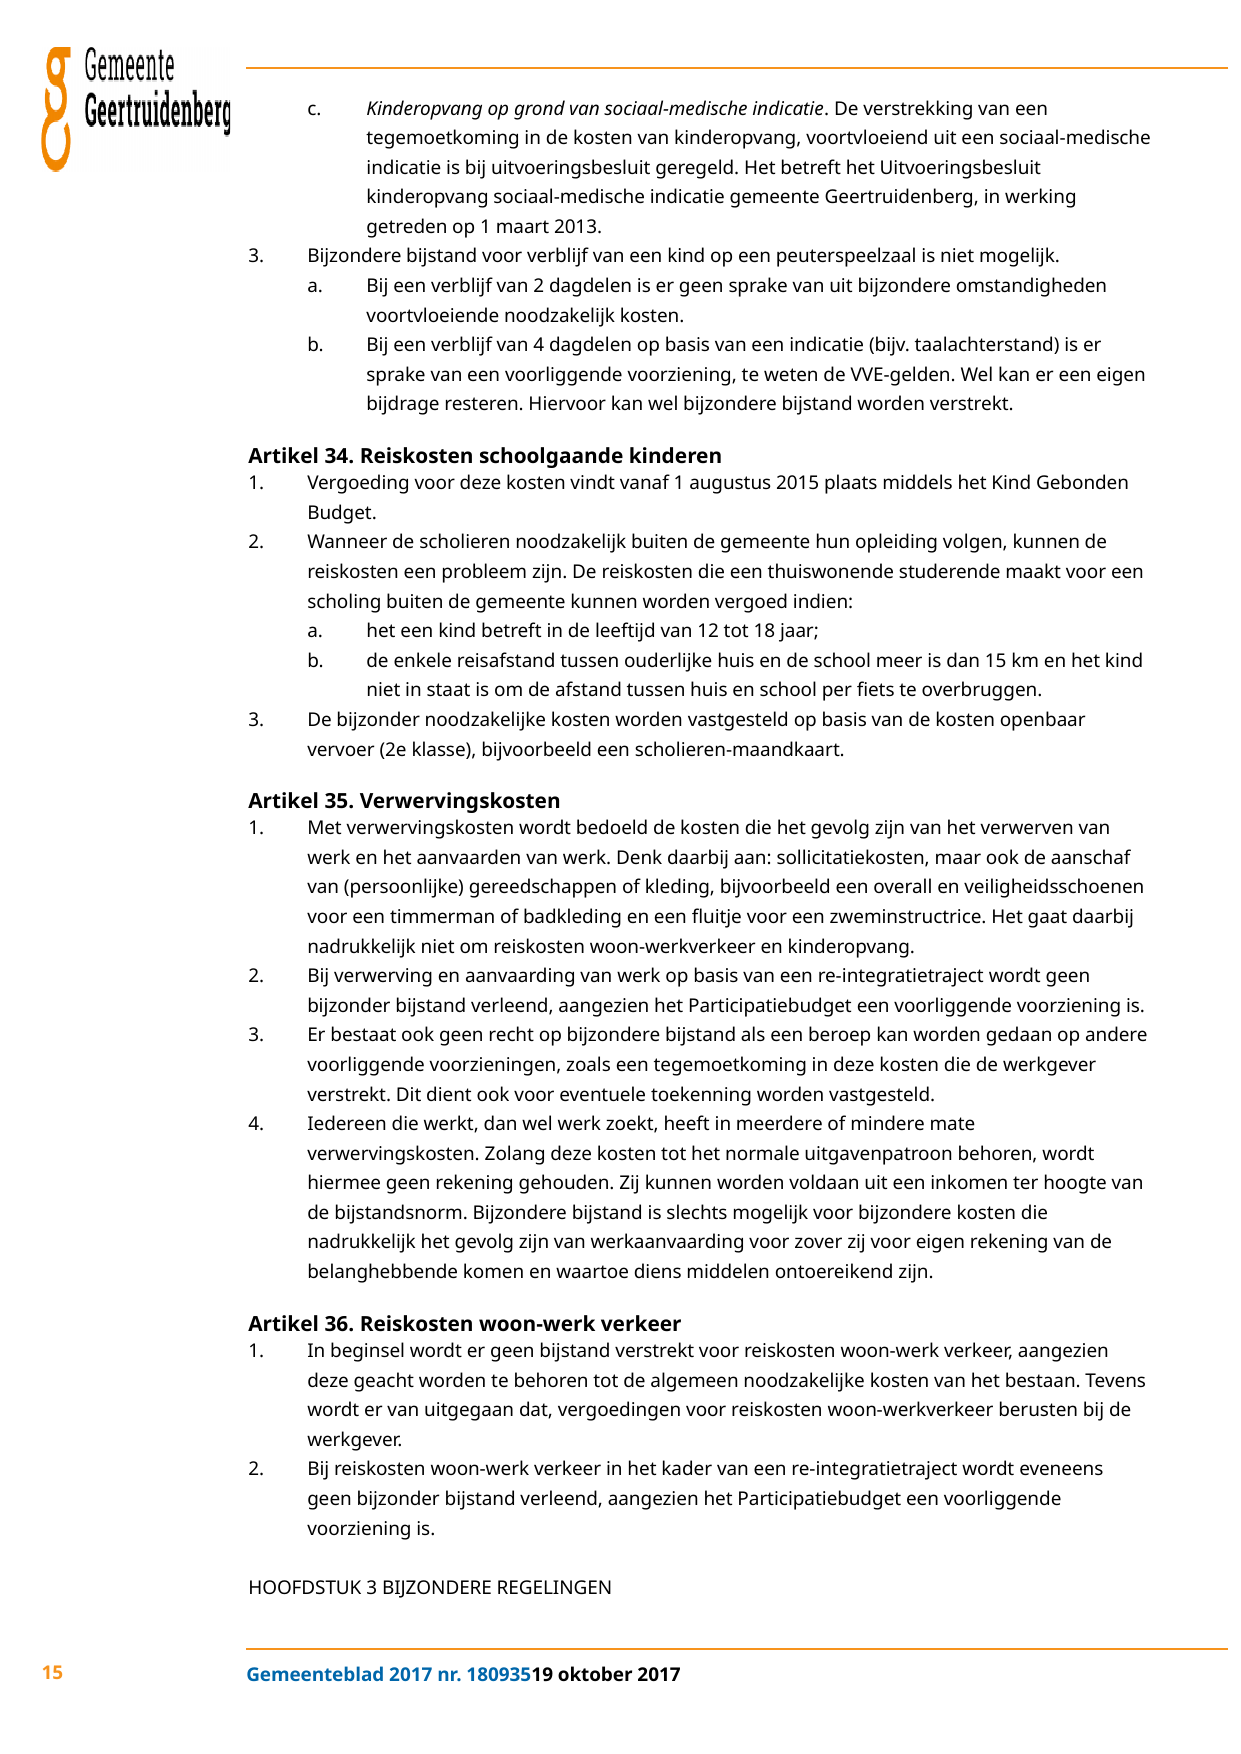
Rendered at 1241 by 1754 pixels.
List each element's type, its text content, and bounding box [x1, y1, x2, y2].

text HOOFDSTUK 3 BIJZONDERE REGELINGEN [248, 1574, 1152, 1599]
text Artikel 34. Reiskosten schoolgaande kinderen [248, 441, 1152, 469]
list het een kind betreft in de leeftijd van 12 tot 18 jaar; [307, 617, 1152, 643]
list Bij reiskosten woon-werk verkeer in het kader van een re-integratietraject wordt eveneens geen bijzonder bijstand verleend, aangezien het Participatiebudget een voorliggende voorziening is. [248, 1456, 1152, 1540]
list Bijzondere bijstand voor verblijf van een kind op een peuterspeelzaal is niet mogelijk. [248, 243, 1152, 268]
picture [41, 47, 231, 172]
list De bijzonder noodzakelijke kosten worden vastgesteld op basis van de kosten openbaar vervoer (2e klasse), bijvoorbeeld een scholieren-maandkaart. [248, 706, 1152, 761]
list Er bestaat ook geen recht op bijzondere bijstand als een beroep kan worden gedaan op andere voorliggende voorzieningen, zoals een tegemoetkoming in deze kosten die de werkgever verstrekt. Dit dient ook voor eventuele toekenning worden vastgesteld. [248, 1022, 1152, 1107]
text Artikel 36. Reiskosten woon-werk verkeer [248, 1309, 1152, 1337]
list Wanneer de scholieren noodzakelijk buiten de gemeente hun opleiding volgen, kunnen de reiskosten een probleem zijn. De reiskosten die een thuiswonende studerende maakt voor een scholing buiten de gemeente kunnen worden vergoed indien: [248, 529, 1152, 613]
list Kinderopvang op grond van sociaal-medische indicatie. De verstrekking van een tegemoetkoming in de kosten van kinderopvang, voortvloeiend uit een sociaal-medische indicatie is bij uitvoeringsbesluit geregeld. Het betreft het Uitvoeringsbesluit kinderopvang sociaal-medische indicatie gemeente Geertruidenberg, in werking getreden op 1 maart 2013. [307, 95, 1152, 239]
list Iedereen die werkt, dan wel werk zoekt, heeft in meerdere of mindere mate verwervingskosten. Zolang deze kosten tot het normale uitgavenpatroon behoren, wordt hiermee geen rekening gehouden. Zij kunnen worden voldaan uit een inkomen ter hoogte van de bijstandsnorm. Bijzondere bijstand is slechts mogelijk voor bijzondere kosten die nadrukkelijk het gevolg zijn van werkaanvaarding voor zover zij voor eigen rekening van de belanghebbende komen en waartoe diens middelen ontoereikend zijn. [248, 1110, 1152, 1284]
list Met verwervingskosten wordt bedoeld de kosten die het gevolg zijn van het verwerven van werk en het aanvaarden van werk. Denk daarbij aan: sollicitatiekosten, maar ook de aanschaf van (persoonlijke) gereedschappen of kleding, bijvoorbeeld een overall en veiligheidsschoenen voor een timmerman of badkleding en een fluitje voor een zweminstructrice. Het gaat daarbij nadrukkelijk niet om reiskosten woon-werkverkeer en kinderopvang. [248, 814, 1152, 959]
list Bij een verblijf van 2 dagdelen is er geen sprake van uit bijzondere omstandigheden voortvloeiende noodzakelijk kosten. [307, 272, 1152, 328]
text Artikel 35. Verwervingskosten [248, 786, 1152, 814]
list Vergoeding voor deze kosten vindt vanaf 1 augustus 2015 plaats middels het Kind Gebonden Budget. [248, 469, 1152, 525]
list de enkele reisafstand tussen ouderlijke huis en de school meer is dan 15 km en het kind niet in staat is om de afstand tussen huis en school per fiets te overbruggen. [307, 647, 1152, 702]
list In beginsel wordt er geen bijstand verstrekt voor reiskosten woon-werk verkeer, aangezien deze geacht worden te behoren tot de algemeen noodzakelijke kosten van het bestaan. Tevens wordt er van uitgegaan dat, vergoedingen voor reiskosten woon-werkverkeer berusten bij de werkgever. [248, 1337, 1152, 1452]
list Bij een verblijf van 4 dagdelen op basis van een indicatie (bijv. taalachterstand) is er sprake van een voorliggende voorziening, te weten de VVE-gelden. Wel kan er een eigen bijdrage resteren. Hiervoor kan wel bijzondere bijstand worden verstrekt. [307, 331, 1152, 416]
list Bij verwerving en aanvaarding van werk op basis van een re-integratietraject wordt geen bijzonder bijstand verleend, aangezien het Participatiebudget een voorliggende voorziening is. [248, 962, 1152, 1018]
